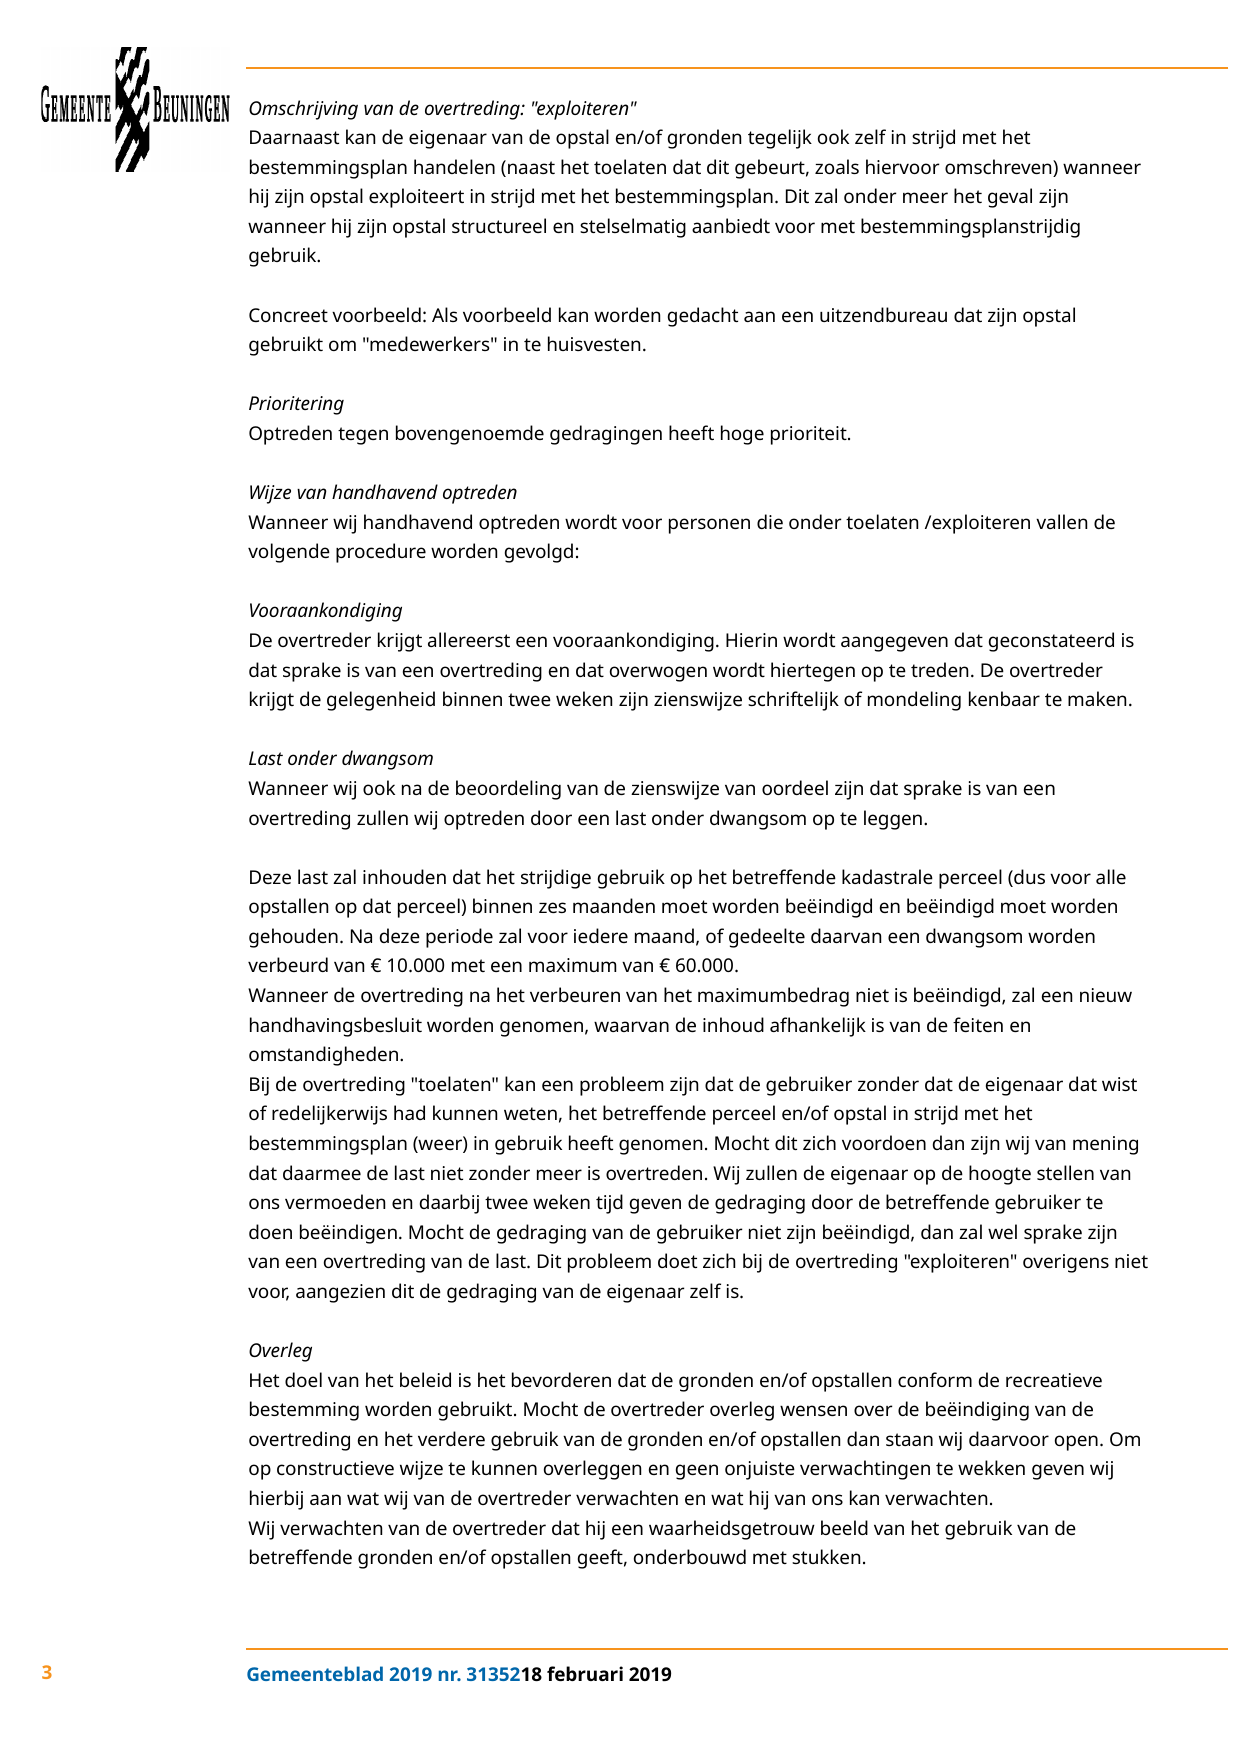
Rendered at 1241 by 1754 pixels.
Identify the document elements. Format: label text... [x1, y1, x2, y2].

picture [41, 47, 231, 172]
text Omschrijving van de overtreding: "exploiteren" [248, 95, 1152, 121]
text Vooraankondiging [248, 598, 1152, 623]
text Bij de overtreding "toelaten" kan een probleem zijn dat de gebruiker zonder dat de eigenaar dat wist of redelijkerwijs had kunnen weten, het betreffende perceel en/of opstal in strijd met het bestemmingsplan (weer) in gebruik heeft genomen. Mocht dit zich voordoen dan zijn wij van mening dat daarmee de last niet zonder meer is overtreden. Wij zullen de eigenaar op de hoogte stellen van ons vermoeden en daarbij twee weken tijd geven de gedraging door de betreffende gebruiker te doen beëindigen. Mocht de gedraging van de gebruiker niet zijn beëindigd, dan zal wel sprake zijn van een overtreding van de last. Dit probleem doet zich bij de overtreding "exploiteren" overigens niet voor, aangezien dit de gedraging van de eigenaar zelf is. [248, 1071, 1152, 1304]
text Overleg [248, 1337, 1152, 1363]
text Wijze van handhavend optreden [248, 479, 1152, 505]
text Het doel van het beleid is het bevorderen dat de gronden en/of opstallen conform de recreatieve bestemming worden gebruikt. Mocht de overtreder overleg wensen over de beëindiging van de overtreding en het verdere gebruik van de gronden en/of opstallen dan staan wij daarvoor open. Om op constructieve wijze te kunnen overleggen en geen onjuiste verwachtingen te wekken geven wij hierbij aan wat wij van de overtreder verwachten en wat hij van ons kan verwachten. [248, 1367, 1152, 1511]
text Daarnaast kan de eigenaar van de opstal en/of gronden tegelijk ook zelf in strijd met het bestemmingsplan handelen (naast het toelaten dat dit gebeurt, zoals hiervoor omschreven) wanneer hij zijn opstal exploiteert in strijd met het bestemmingsplan. Dit zal onder meer het geval zijn wanneer hij zijn opstal structureel en stelselmatig aanbiedt voor met bestemmingsplanstrijdig gebruik. [248, 124, 1152, 268]
text Deze last zal inhouden dat het strijdige gebruik op het betreffende kadastrale perceel (dus voor alle opstallen op dat perceel) binnen zes maanden moet worden beëindigd en beëindigd moet worden gehouden. Na deze periode zal voor iedere maand, of gedeelte daarvan een dwangsom worden verbeurd van € 10.000 met een maximum van € 60.000. [248, 864, 1152, 978]
text Concreet voorbeeld: Als voorbeeld kan worden gedacht aan een uitzendbureau dat zijn opstal gebruikt om "medewerkers" in te huisvesten. [248, 302, 1152, 357]
text Prioritering [248, 391, 1152, 416]
text Wanneer wij ook na de beoordeling van de zienswijze van oordeel zijn dat sprake is van een overtreding zullen wij optreden door een last onder dwangsom op te leggen. [248, 775, 1152, 831]
text Last onder dwangsom [248, 746, 1152, 771]
text Optreden tegen bovengenoemde gedragingen heeft hoge prioriteit. [248, 420, 1152, 446]
text Wij verwachten van de overtreder dat hij een waarheidsgetrouw beeld van het gebruik van de betreffende gronden en/of opstallen geeft, onderbouwd met stukken. [248, 1515, 1152, 1570]
text Wanneer de overtreding na het verbeuren van het maximumbedrag niet is beëindigd, zal een nieuw handhavingsbesluit worden genomen, waarvan de inhoud afhankelijk is van de feiten en omstandigheden. [248, 982, 1152, 1067]
text De overtreder krijgt allereerst een vooraankondiging. Hierin wordt aangegeven dat geconstateerd is dat sprake is van een overtreding en dat overwogen wordt hiertegen op te treden. De overtreder krijgt de gelegenheid binnen twee weken zijn zienswijze schriftelijk of mondeling kenbaar te maken. [248, 627, 1152, 712]
text Wanneer wij handhavend optreden wordt voor personen die onder toelaten /exploiteren vallen de volgende procedure worden gevolgd: [248, 509, 1152, 564]
